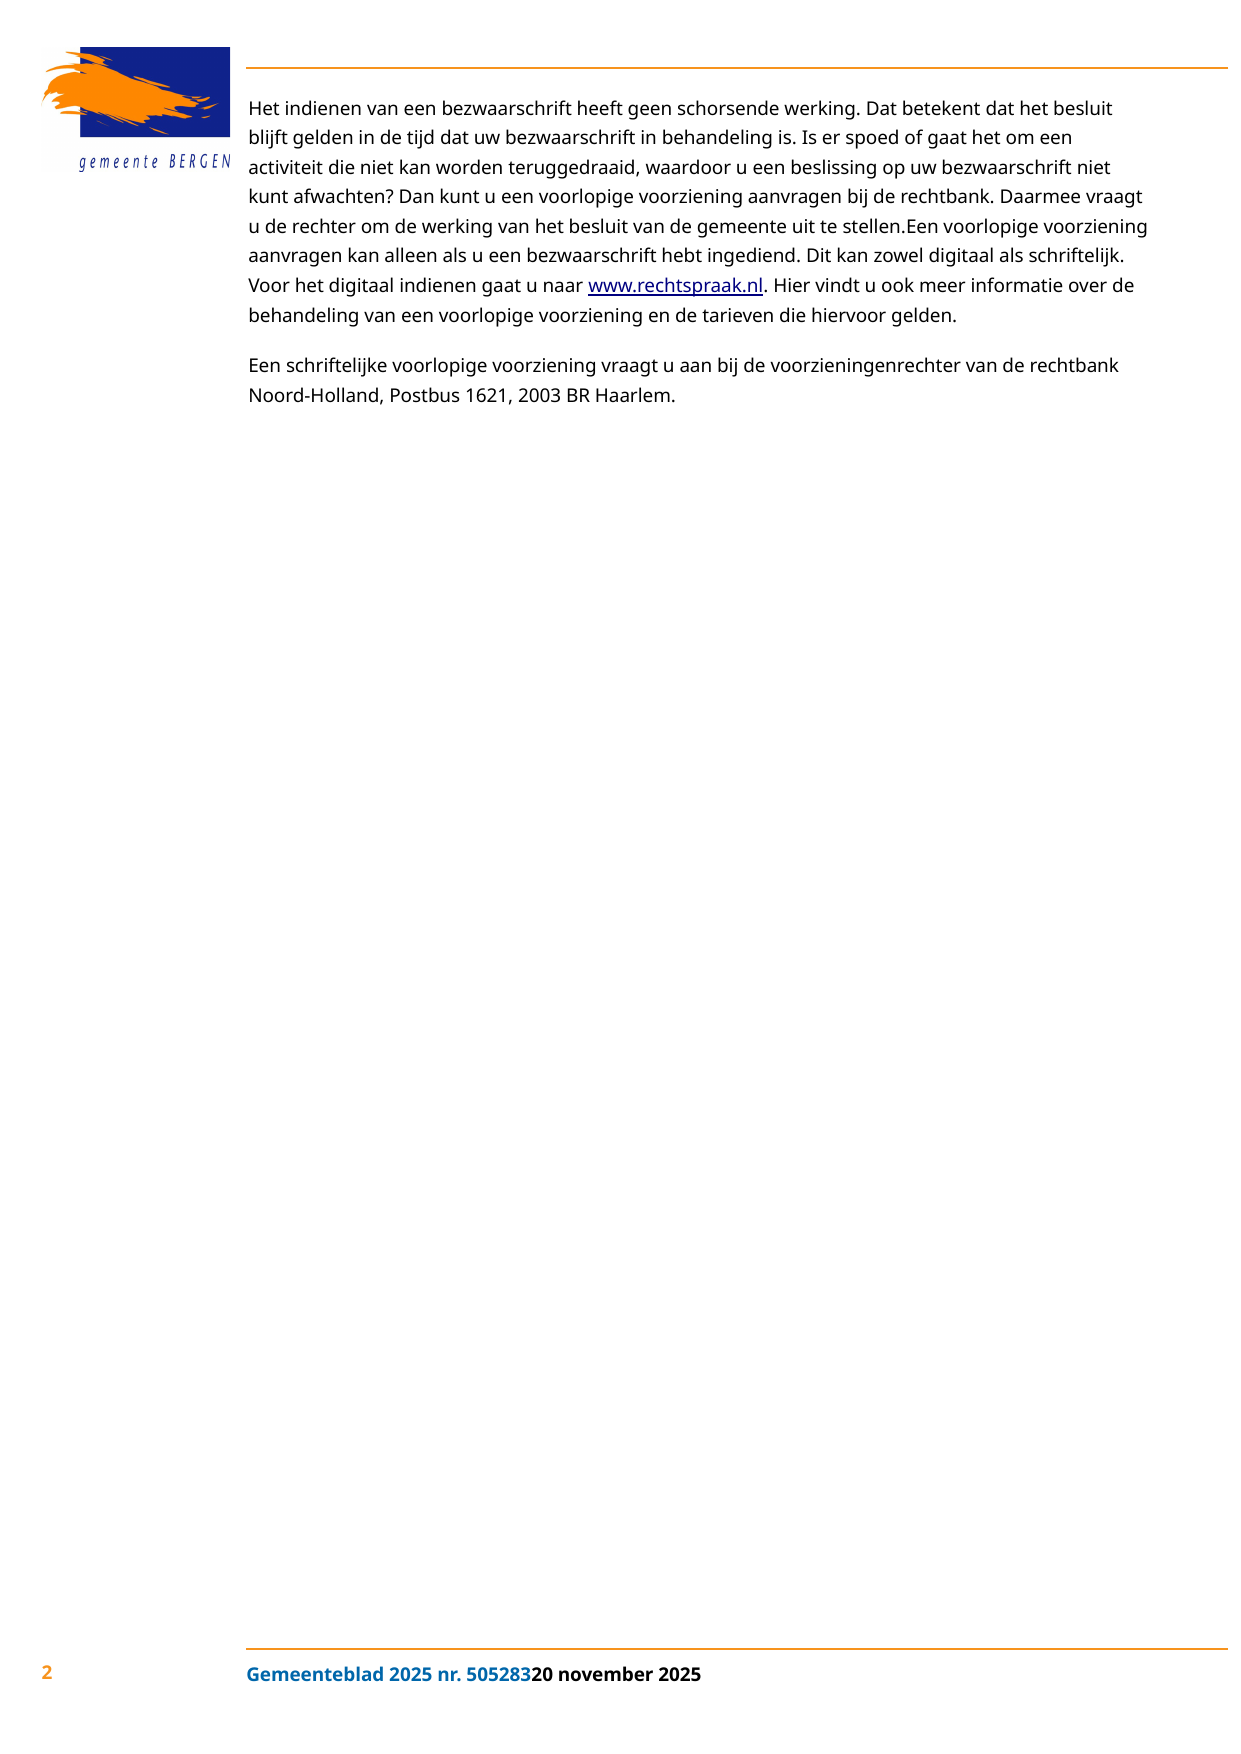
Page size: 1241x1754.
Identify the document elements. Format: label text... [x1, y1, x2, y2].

text Het indienen van een bezwaarschrift heeft geen schorsende werking. Dat betekent dat het besluit blijft gelden in de tijd dat uw bezwaarschrift in behandeling is. Is er spoed of gaat het om een activiteit die niet kan worden teruggedraaid, waardoor u een beslissing op uw bezwaarschrift niet kunt afwachten? Dan kunt u een voorlopige voorziening aanvragen bij de rechtbank. Daarmee vraagt u de rechter om de werking van het besluit van de gemeente uit te stellen.Een voorlopige voorziening aanvragen kan alleen als u een bezwaarschrift hebt ingediend. Dit kan zowel digitaal als schriftelijk. Voor het digitaal indienen gaat u naar www.rechtspraak.nl. Hier vindt u ook meer informatie over de behandeling van een voorlopige voorziening en de tarieven die hiervoor gelden. [248, 95, 1152, 328]
picture [41, 47, 231, 172]
text Een schriftelijke voorlopige voorziening vraagt u aan bij de voorzieningenrechter van de rechtbank Noord-Holland, Postbus 1621, 2003 BR Haarlem. [248, 352, 1152, 408]
